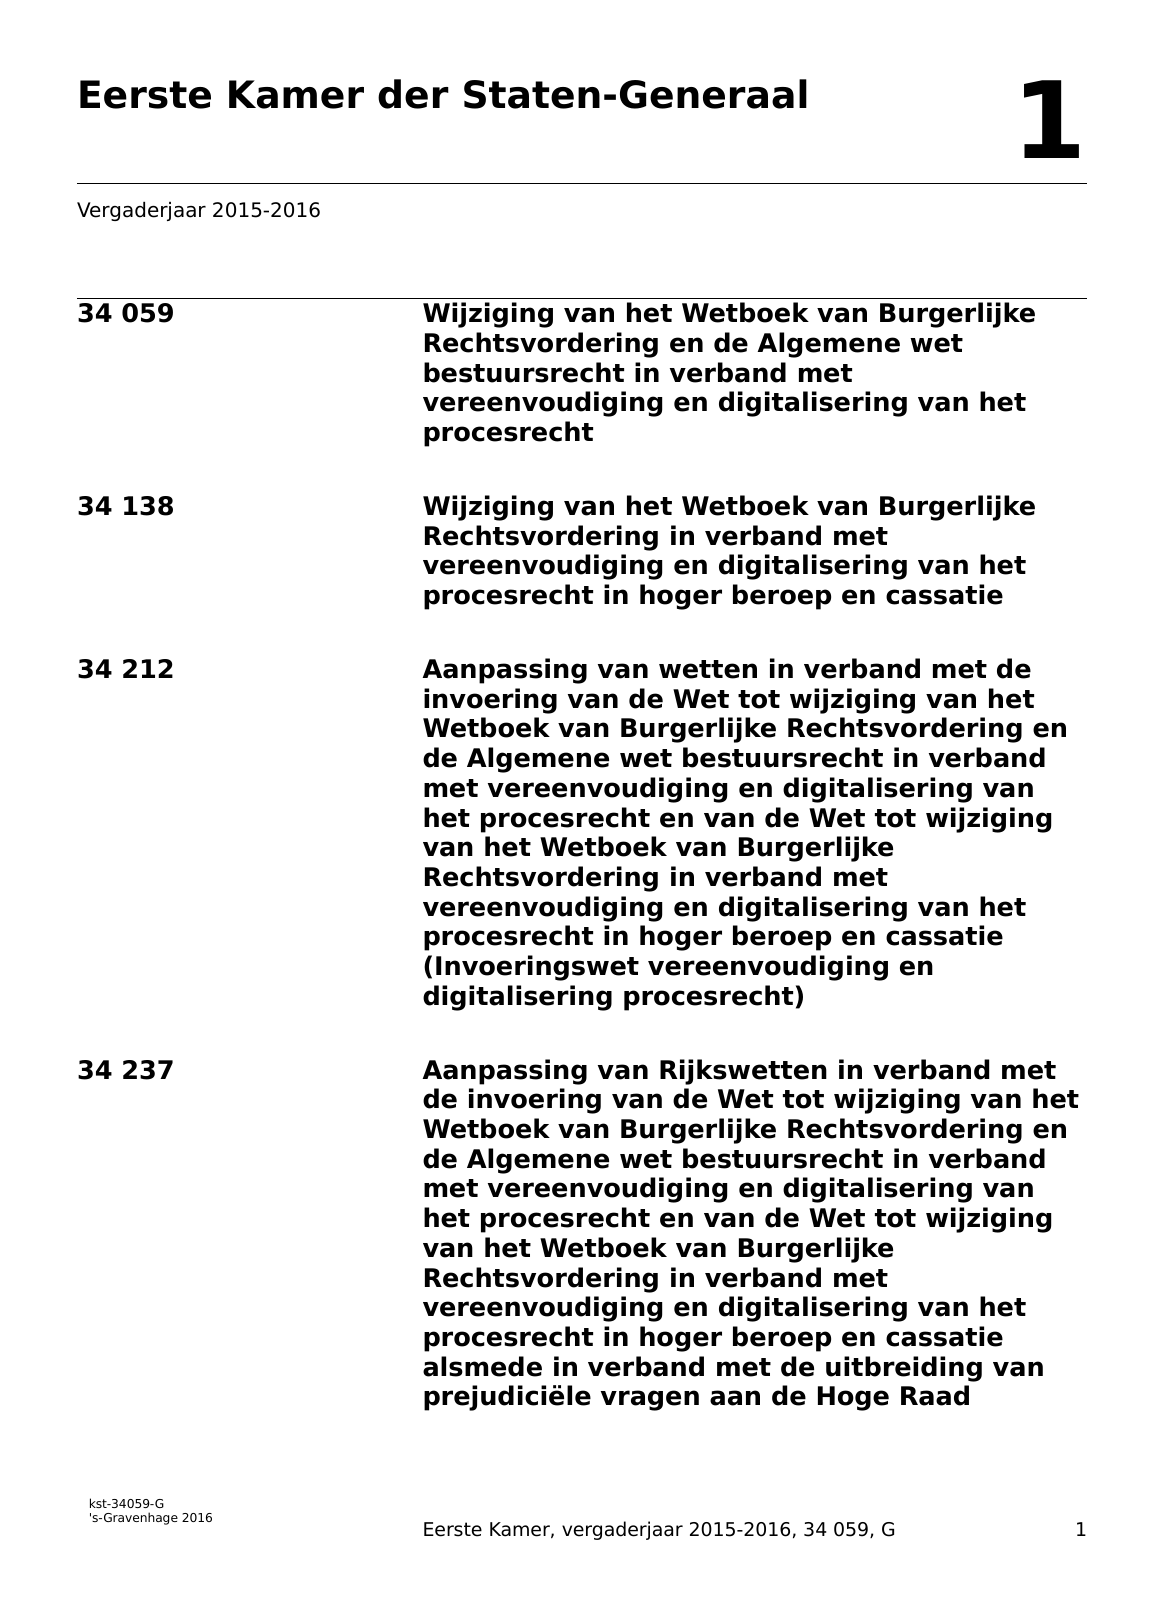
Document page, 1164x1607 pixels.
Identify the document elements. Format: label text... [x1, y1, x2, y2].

subtitle 34 212 Aanpassing van wetten in verband met de invoering van de Wet tot wijziging van het Wetboek van Burgerlijke Rechtsvordering en de Algemene wet bestuursrecht in verband met vereenvoudiging en digitalisering van het procesrecht en van de Wet tot wijziging van het Wetboek van Burgerlijke Rechtsvordering in verband met vereenvoudiging en digitalisering van het procesrecht in hoger beroep en cassatie (Invoeringswet vereenvoudiging en digitalisering procesrecht) [77, 655, 1087, 1011]
subtitle 34 138 Wijziging van het Wetboek van Burgerlijke Rechtsvordering in verband met vereenvoudiging en digitalisering van het procesrecht in hoger beroep en cassatie [77, 492, 1087, 611]
text 's-Gravenhage 2016 [88, 1511, 323, 1525]
subtitle 34 237 Aanpassing van Rijkswetten in verband met de invoering van de Wet tot wijziging van het Wetboek van Burgerlijke Rechtsvordering en de Algemene wet bestuursrecht in verband met vereenvoudiging en digitalisering van het procesrecht en van de Wet tot wijziging van het Wetboek van Burgerlijke Rechtsvordering in verband met vereenvoudiging en digitalisering van het procesrecht in hoger beroep en cassatie alsmede in verband met de uitbreiding van prejudiciële vragen aan de Hoge Raad [77, 1056, 1087, 1412]
text kst-34059-G [88, 1497, 323, 1511]
table_cell Vergaderjaar 2015-2016 [77, 184, 1087, 298]
subtitle 34 059 Wijziging van het Wetboek van Burgerlijke Rechtsvordering en de Algemene wet bestuursrecht in verband met vereenvoudiging en digitalisering van het procesrecht [77, 299, 1087, 447]
table_header 1 [886, 59, 1087, 183]
table_header Eerste Kamer der Staten-Generaal [77, 59, 886, 183]
